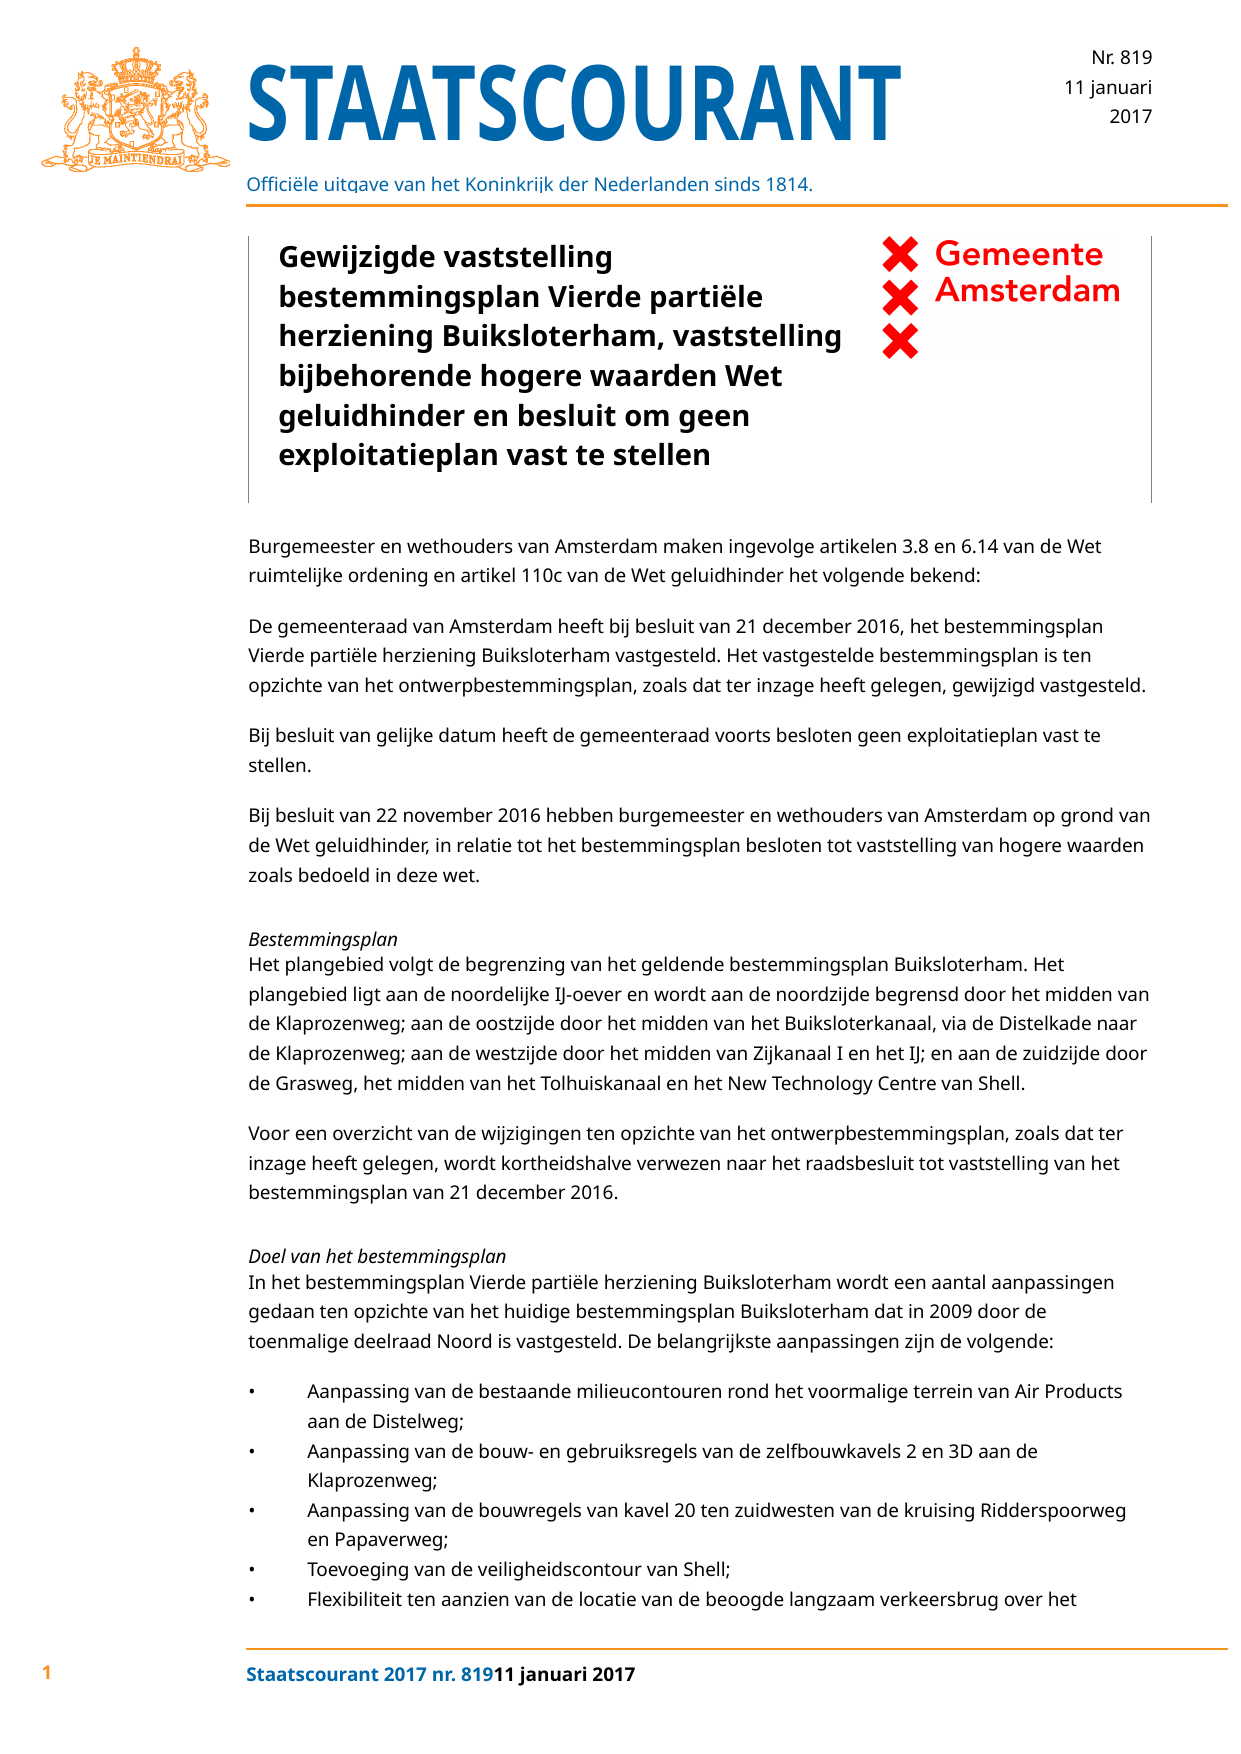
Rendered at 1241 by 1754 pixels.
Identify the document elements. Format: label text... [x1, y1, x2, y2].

list Aanpassing van de bouw- en gebruiksregels van de zelfbouwkavels 2 en 3D aan de Klaprozenweg; [248, 1438, 1152, 1493]
text Bij besluit van gelijke datum heeft de gemeenteraad voorts besloten geen exploitatieplan vast te stellen. [248, 723, 1152, 778]
text Doel van het bestemmingsplan [248, 1243, 1152, 1269]
text Bij besluit van 22 november 2016 hebben burgemeester en wethouders van Amsterdam op grond van de Wet geluidhinder, in relatie tot het bestemmingsplan besloten tot vaststelling van hogere waarden zoals bedoeld in deze wet. [248, 803, 1152, 887]
text Het plangebied volgt de begrenzing van het geldende bestemmingsplan Buiksloterham. Het plangebied ligt aan de noordelijke IJ-oever en wordt aan de noordzijde begrensd door het midden van de Klaprozenweg; aan de oostzijde door het midden van het Buiksloterkanaal, via de Distelkade naar de Klaprozenweg; aan de westzijde door het midden van Zijkanaal I en het IJ; en aan de zuidzijde door de Grasweg, het midden van het Tolhuiskanaal en het New Technology Centre van Shell. [248, 951, 1152, 1096]
list Aanpassing van de bestaande milieucontouren rond het voormalige terrein van Air Products aan de Distelweg; [248, 1379, 1152, 1434]
picture [41, 47, 231, 172]
text De gemeenteraad van Amsterdam heeft bij besluit van 21 december 2016, het bestemmingsplan Vierde partiële herziening Buiksloterham vastgesteld. Het vastgestelde bestemmingsplan is ten opzichte van het ontwerpbestemmingsplan, zoals dat ter inzage heeft gelegen, gewijzigd vastgesteld. [248, 613, 1152, 698]
picture [882, 236, 1119, 359]
text Voor een overzicht van de wijzigingen ten opzichte van het ontwerpbestemmingsplan, zoals dat ter inzage heeft gelegen, wordt kortheidshalve verwezen naar het raadsbesluit tot vaststelling van het bestemmingsplan van 21 december 2016. [248, 1120, 1152, 1205]
text Bestemmingsplan [248, 926, 1152, 951]
text In het bestemmingsplan Vierde partiële herziening Buiksloterham wordt een aantal aanpassingen gedaan ten opzichte van het huidige bestemmingsplan Buiksloterham dat in 2009 door de toenmalige deelraad Noord is vastgesteld. De belangrijkste aanpassingen zijn de volgende: [248, 1269, 1152, 1354]
list Aanpassing van de bouwregels van kavel 20 ten zuidwesten van de kruising Ridderspoorweg en Papaverweg; [248, 1497, 1152, 1552]
table_header [850, 236, 1151, 503]
table_header Gewijzigde vaststelling bestemmingsplan Vierde partiële herziening Buiksloterham, vaststelling bijbehorende hogere waarden Wet geluidhinder en besluit om geen exploitatieplan vast te stellen [249, 236, 850, 503]
list Toevoeging van de veiligheidscontour van Shell; [248, 1556, 1152, 1582]
list Flexibiliteit ten aanzien van de locatie van de beoogde langzaam verkeersbrug over het [248, 1586, 1152, 1611]
text Burgemeester en wethouders van Amsterdam maken ingevolge artikelen 3.8 en 6.14 van de Wet ruimtelijke ordening en artikel 110c van de Wet geluidhinder het volgende bekend: [248, 533, 1152, 588]
